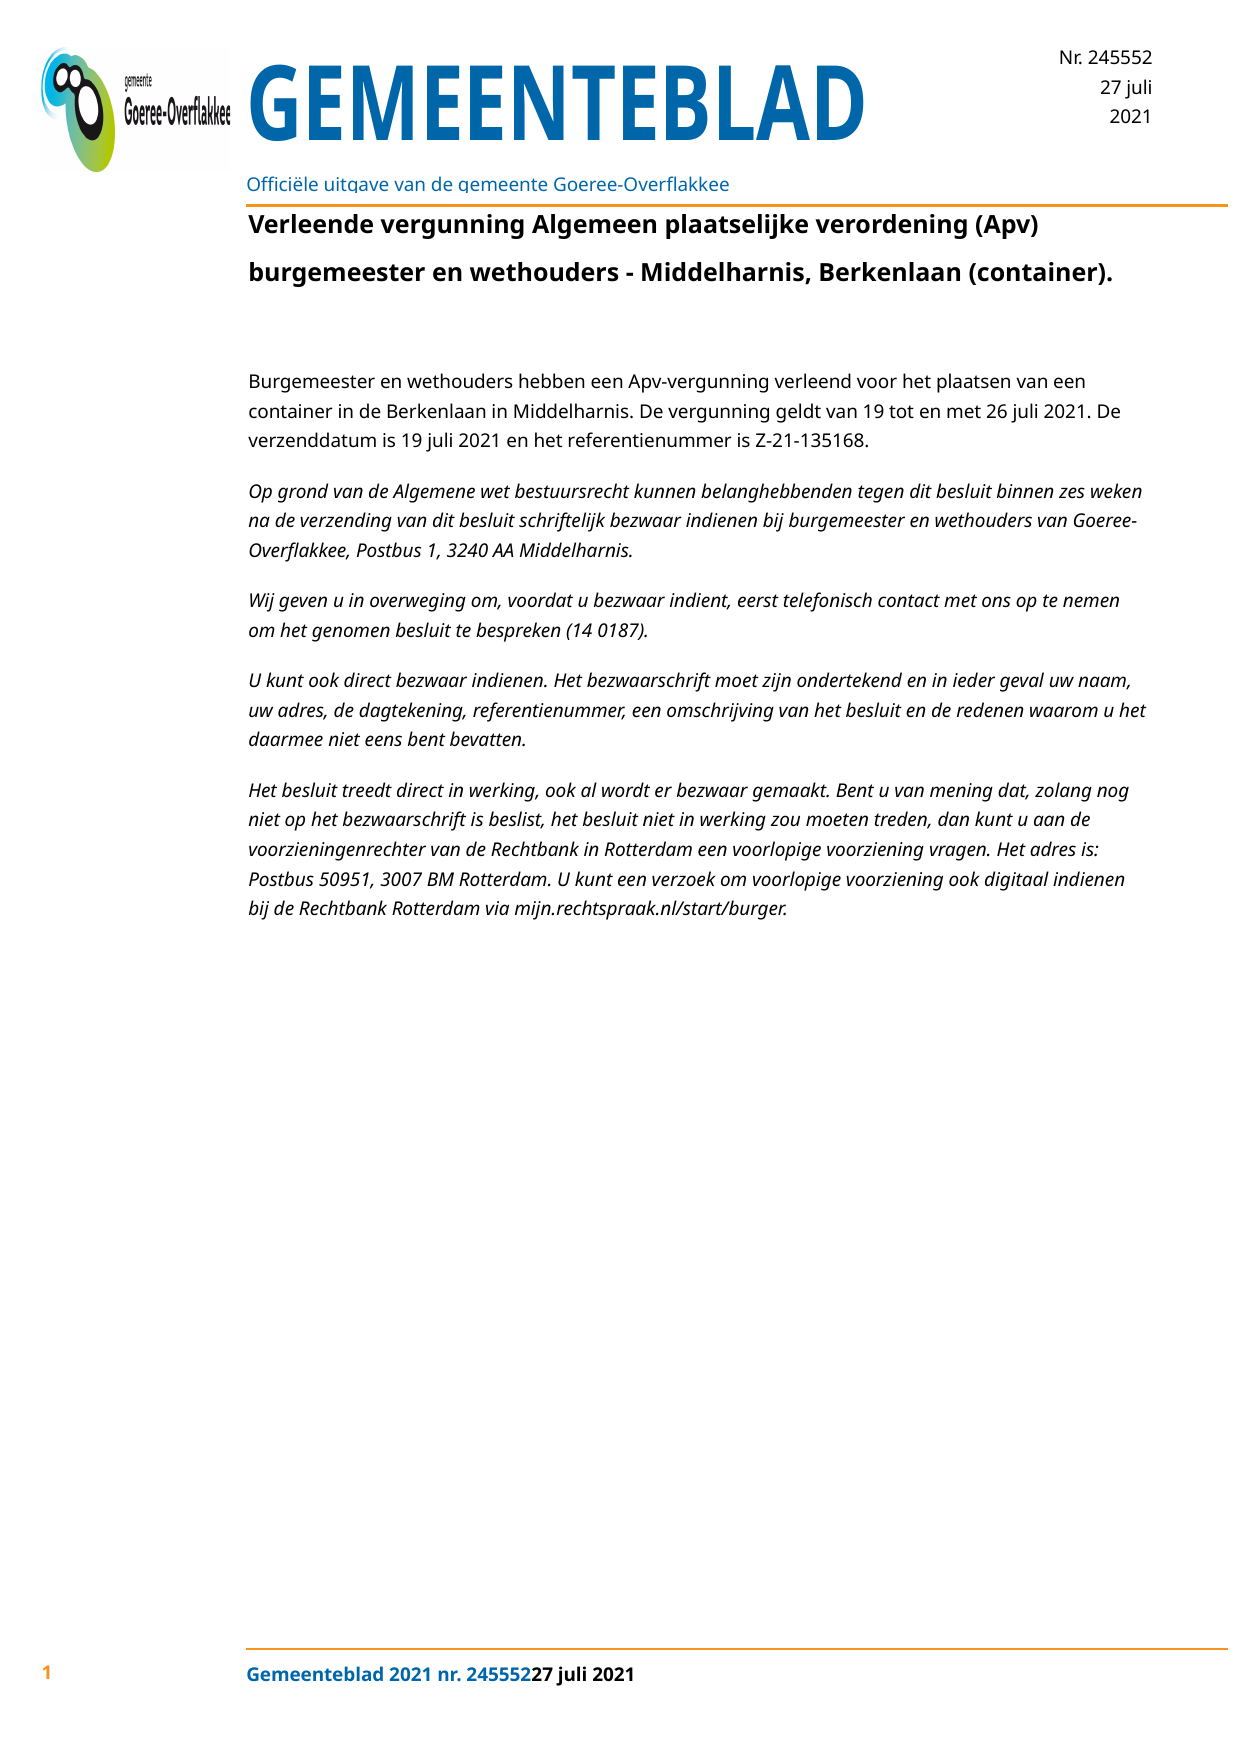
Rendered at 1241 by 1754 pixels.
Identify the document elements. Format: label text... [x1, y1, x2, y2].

text Het besluit treedt direct in werking, ook al wordt er bezwaar gemaakt. Bent u van mening dat, zolang nog niet op het bezwaarschrift is beslist, het besluit niet in werking zou moeten treden, dan kunt u aan de voorzieningenrechter van de Rechtbank in Rotterdam een voorlopige voorziening vragen. Het adres is: Postbus 50951, 3007 BM Rotterdam. U kunt een verzoek om voorlopige voorziening ook digitaal indienen bij de Rechtbank Rotterdam via mijn.rechtspraak.nl/start/burger. [248, 777, 1152, 921]
text Verleende vergunning Algemeen plaatselijke verordening (Apv) burgemeester en wethouders - Middelharnis, Berkenlaan (container). [248, 207, 1152, 288]
text Burgemeester en wethouders hebben een Apv-vergunning verleend voor het plaatsen van een container in de Berkenlaan in Middelharnis. De vergunning geldt van 19 tot en met 26 juli 2021. De verzenddatum is 19 juli 2021 en het referentienummer is Z-21-135168. [248, 368, 1152, 453]
picture [41, 47, 231, 172]
text Op grond van de Algemene wet bestuursrecht kunnen belanghebbenden tegen dit besluit binnen zes weken na de verzending van dit besluit schriftelijk bezwaar indienen bij burgemeester en wethouders van Goeree-Overflakkee, Postbus 1, 3240 AA Middelharnis. [248, 478, 1152, 563]
text U kunt ook direct bezwaar indienen. Het bezwaarschrift moet zijn ondertekend en in ieder geval uw naam, uw adres, de dagtekening, referentienummer, een omschrijving van het besluit en de redenen waarom u het daarmee niet eens bent bevatten. [248, 667, 1152, 752]
text Wij geven u in overweging om, voordat u bezwaar indient, eerst telefonisch contact met ons op te nemen om het genomen besluit te bespreken (14 0187). [248, 587, 1152, 643]
